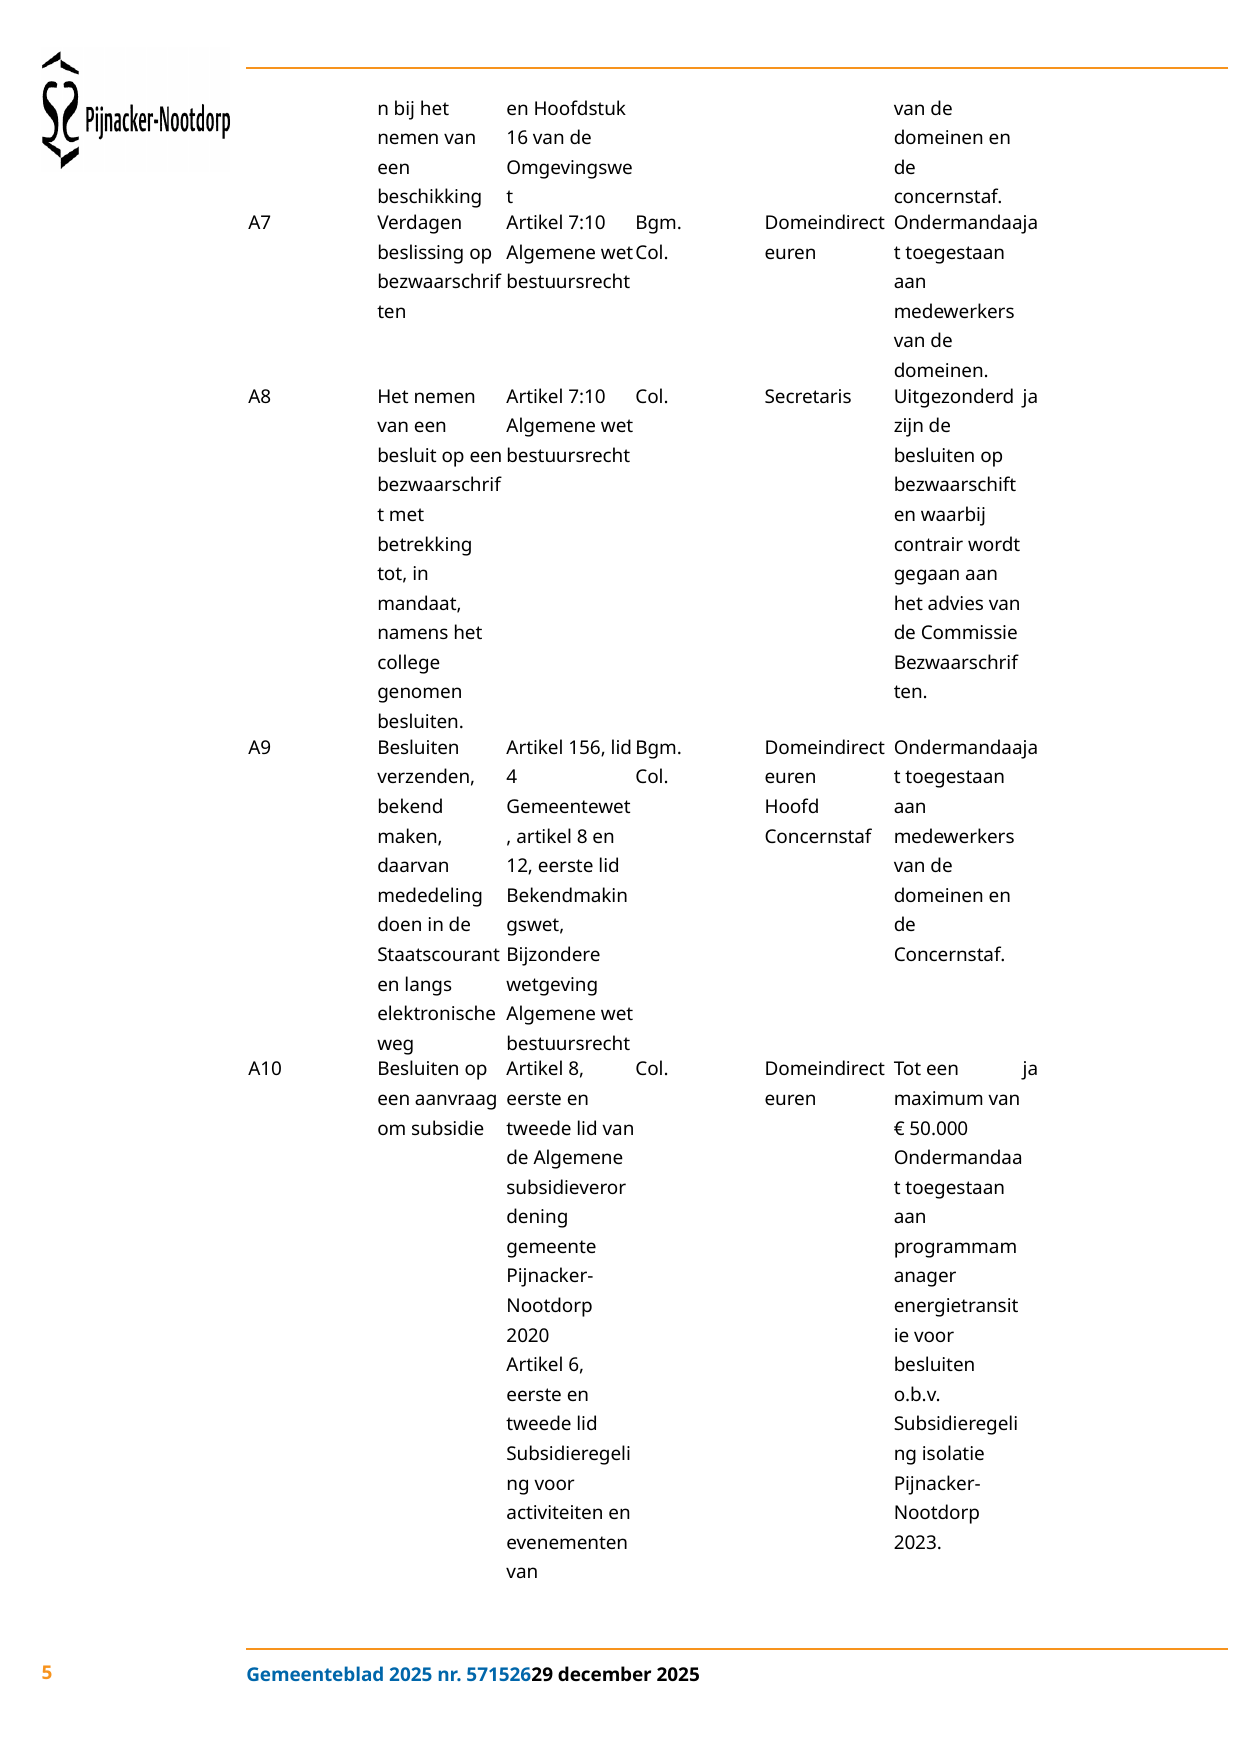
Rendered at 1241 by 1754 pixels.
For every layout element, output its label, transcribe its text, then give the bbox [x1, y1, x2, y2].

picture [41, 47, 231, 172]
table_cell [248, 95, 377, 209]
table_cell Verdagen beslissing op bezwaarschriften [377, 209, 506, 383]
table_cell Artikel 8, eerste en tweede lid van de Algemene subsidieverordening gemeente Pijnacker-Nootdorp 2020 Artikel 6, eerste en tweede lid Subsidieregeling voor activiteiten en evenementen van [506, 1056, 635, 1584]
table_cell Bgm. Col. [635, 209, 764, 383]
table_cell Domeindirecteuren Hoofd Concernstaf [764, 734, 893, 1056]
table_cell Besluiten op een aanvraag om subsidie [377, 1056, 506, 1584]
table_cell Artikel 156, lid 4 Gemeentewet, artikel 8 en 12, eerste lid Bekendmakingswet, Bijzondere wetgeving Algemene wet bestuursrecht [506, 734, 635, 1056]
table_cell ja [1023, 734, 1152, 1056]
table_cell [635, 95, 764, 209]
table_cell Secretaris [764, 383, 893, 734]
table_cell Col. [635, 383, 764, 734]
table_cell Ondermandaat toegestaan aan medewerkers van de domeinen en de Concernstaf. [894, 734, 1022, 1056]
table_cell en Hoofdstuk 16 van de Omgevingswet [506, 95, 635, 209]
table_cell Het nemen van een besluit op een bezwaarschrift met betrekking tot, in mandaat, namens het college genomen besluiten. [377, 383, 506, 734]
table_cell ja [1023, 383, 1152, 734]
table_cell Domeindirecteuren [764, 1056, 893, 1584]
table_cell n bij het nemen van een beschikking [377, 95, 506, 209]
table_cell van de domeinen en de concernstaf. [894, 95, 1022, 209]
table_cell [1023, 95, 1152, 209]
table_cell ja [1023, 1056, 1152, 1584]
table_cell Uitgezonderd zijn de besluiten op bezwaarschiften waarbij contrair wordt gegaan aan het advies van de Commissie Bezwaarschriften. [894, 383, 1022, 734]
table_cell Artikel 7:10 Algemene wet bestuursrecht [506, 383, 635, 734]
table_cell A8 [248, 383, 377, 734]
table_cell Col. [635, 1056, 764, 1584]
table_cell Artikel 7:10 Algemene wet bestuursrecht [506, 209, 635, 383]
table_cell Domeindirecteuren [764, 209, 893, 383]
table_cell A9 [248, 734, 377, 1056]
table_cell A7 [248, 209, 377, 383]
table_cell Ondermandaat toegestaan aan medewerkers van de domeinen. [894, 209, 1022, 383]
table_cell Besluiten verzenden, bekend maken, daarvan mededeling doen in de Staatscourant en langs elektronische weg [377, 734, 506, 1056]
table_cell Tot een maximum van € 50.000 Ondermandaat toegestaan aan programmamanager energietransitie voor besluiten o.b.v. Subsidieregeling isolatie Pijnacker-Nootdorp 2023. [894, 1056, 1022, 1584]
table_cell Bgm. Col. [635, 734, 764, 1056]
table_cell A10 [248, 1056, 377, 1584]
table_cell [764, 95, 893, 209]
table_cell ja [1023, 209, 1152, 383]
